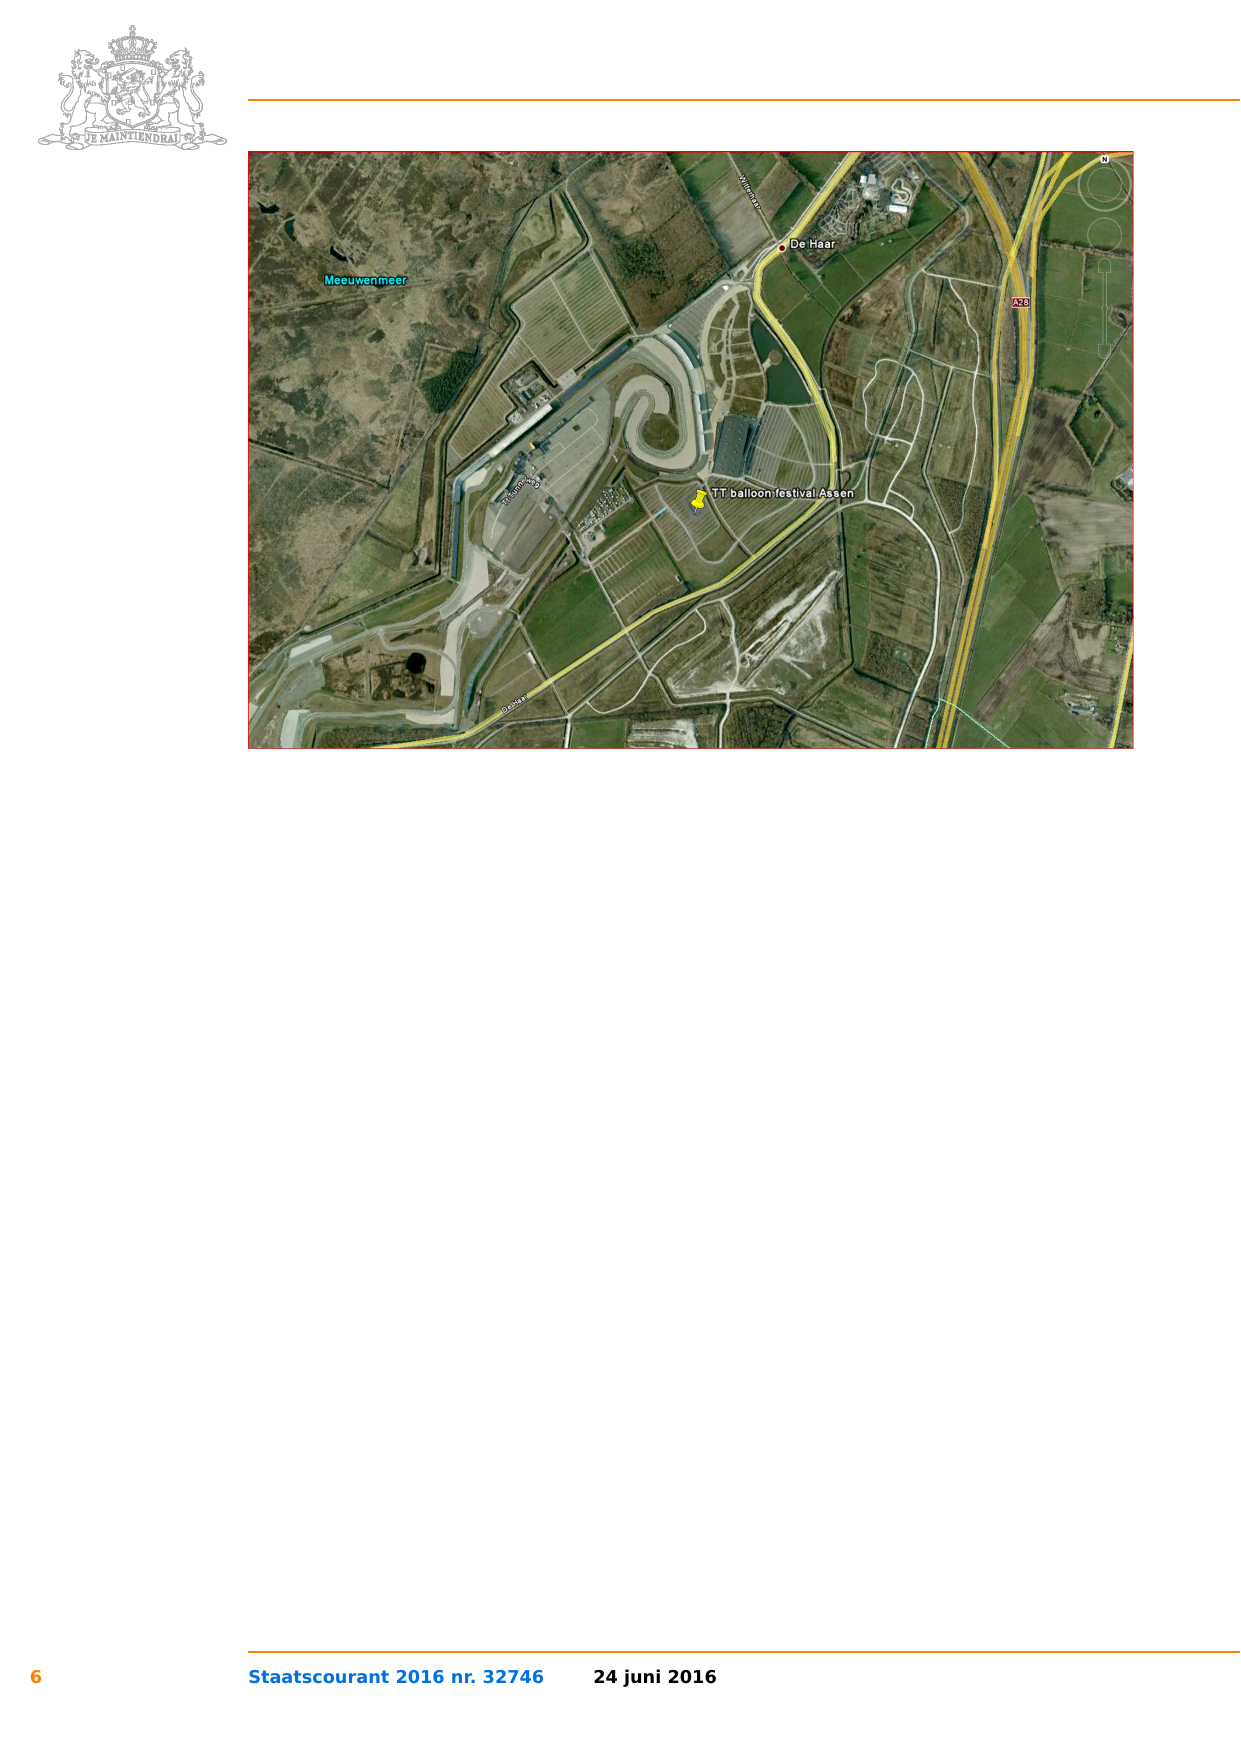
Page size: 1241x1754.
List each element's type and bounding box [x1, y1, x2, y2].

picture [248, 151, 1134, 749]
picture [38, 25, 227, 150]
